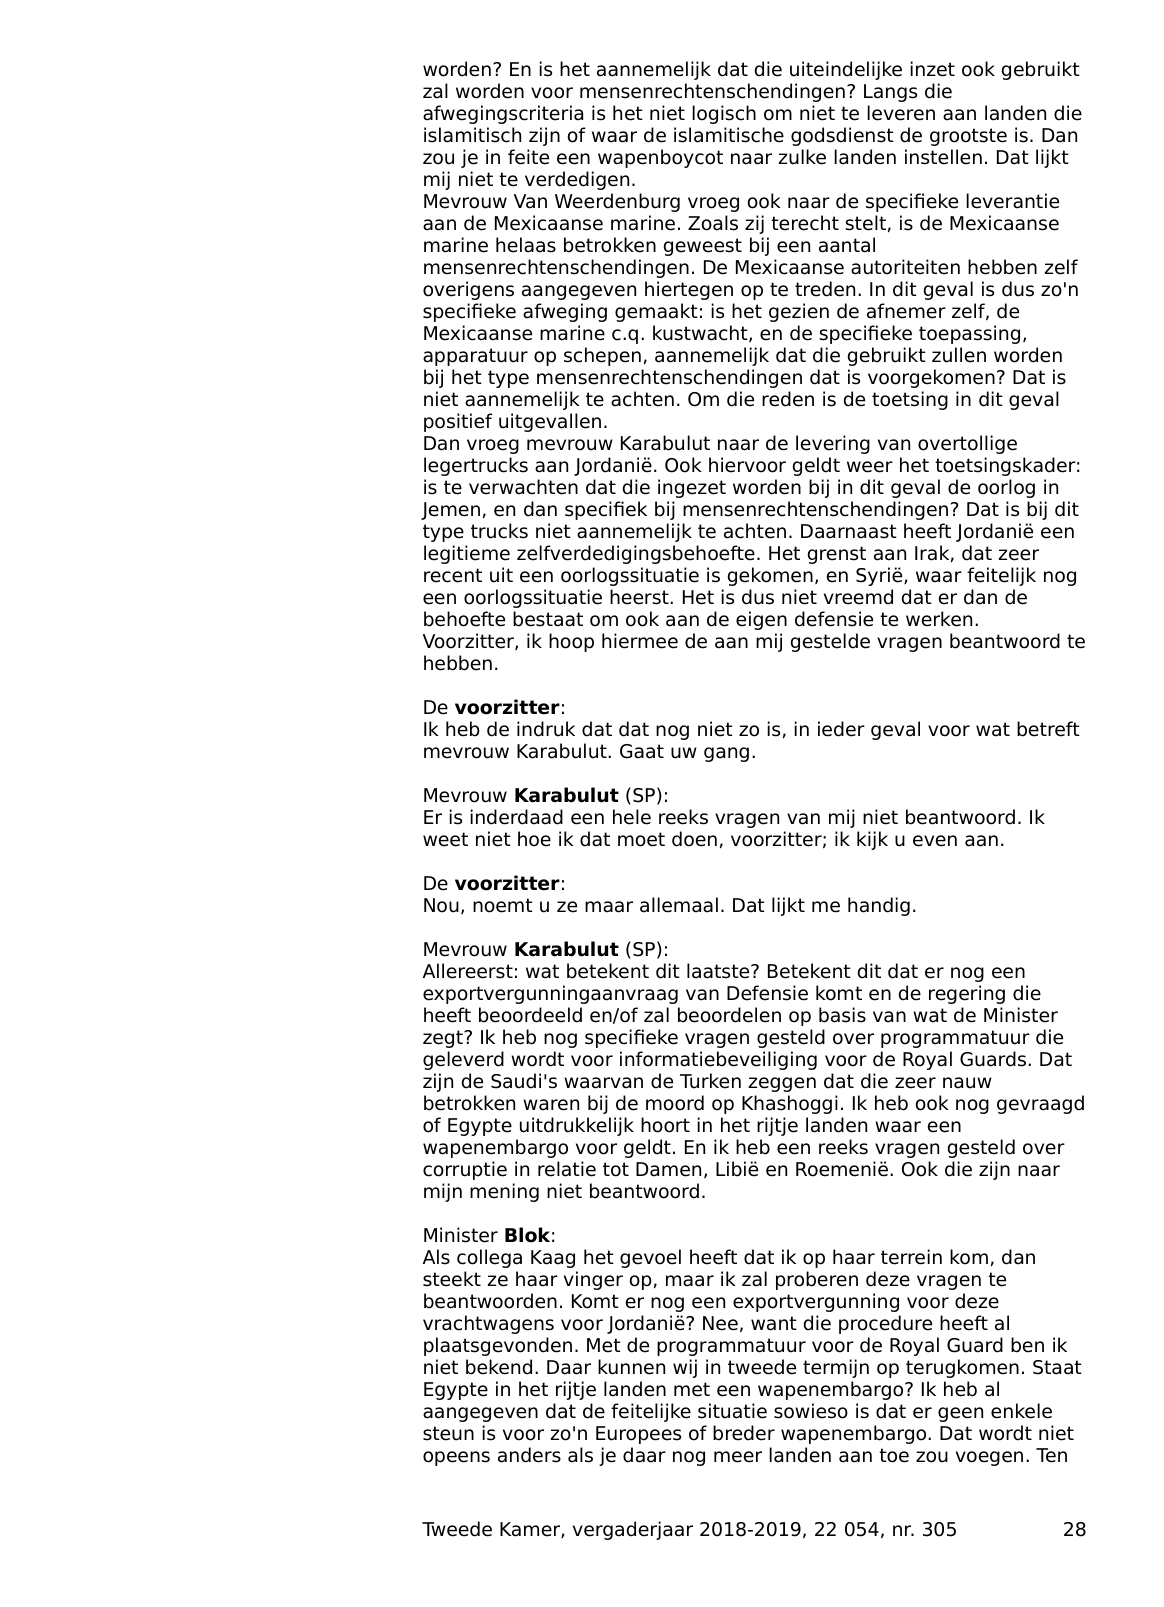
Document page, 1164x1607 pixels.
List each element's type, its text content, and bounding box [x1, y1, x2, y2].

text Allereerst: wat betekent dit laatste? Betekent dit dat er nog een exportvergunningaanvraag van Defensie komt en de regering die heeft beoordeeld en/of zal beoordelen op basis van wat de Minister zegt? Ik heb nog specifieke vragen gesteld over programmatuur die geleverd wordt voor informatiebeveiliging voor de Royal Guards. Dat zijn de Saudi's waarvan de Turken zeggen dat die zeer nauw betrokken waren bij de moord op Khashoggi. Ik heb ook nog gevraagd of Egypte uitdrukkelijk hoort in het rijtje landen waar een wapenembargo voor geldt. En ik heb een reeks vragen gesteld over corruptie in relatie tot Damen, Libië en Roemenië. Ook die zijn naar mijn mening niet beantwoord. [422, 961, 1087, 1203]
text Mevrouw Karabulut (SP): [422, 785, 1087, 807]
text Minister Blok: [422, 1225, 1087, 1247]
text Ik heb de indruk dat dat nog niet zo is, in ieder geval voor wat betreft mevrouw Karabulut. Gaat uw gang. [422, 719, 1087, 763]
text Als collega Kaag het gevoel heeft dat ik op haar terrein kom, dan steekt ze haar vinger op, maar ik zal proberen deze vragen te beantwoorden. Komt er nog een exportvergunning voor deze vrachtwagens voor Jordanië? Nee, want die procedure heeft al plaatsgevonden. Met de programmatuur voor de Royal Guard ben ik niet bekend. Daar kunnen wij in tweede termijn op terugkomen. Staat Egypte in het rijtje landen met een wapenembargo? Ik heb al aangegeven dat de feitelijke situatie sowieso is dat er geen enkele steun is voor zo'n Europees of breder wapenembargo. Dat wordt niet opeens anders als je daar nog meer landen aan toe zou voegen. Ten [422, 1247, 1087, 1467]
text Nou, noemt u ze maar allemaal. Dat lijkt me handig. [422, 895, 1087, 917]
text Voorzitter, ik hoop hiermee de aan mij gestelde vragen beantwoord te hebben. [422, 631, 1087, 674]
text De voorzitter: [422, 697, 1087, 719]
text Er is inderdaad een hele reeks vragen van mij niet beantwoord. Ik weet niet hoe ik dat moet doen, voorzitter; ik kijk u even aan. [422, 807, 1087, 851]
text Mevrouw Karabulut (SP): [422, 939, 1087, 961]
text Dan vroeg mevrouw Karabulut naar de levering van overtollige legertrucks aan Jordanië. Ook hiervoor geldt weer het toetsingskader: is te verwachten dat die ingezet worden bij in dit geval de oorlog in Jemen, en dan specifiek bij mensenrechtenschendingen? Dat is bij dit type trucks niet aannemelijk te achten. Daarnaast heeft Jordanië een legitieme zelfverdedigingsbehoefte. Het grenst aan Irak, dat zeer recent uit een oorlogssituatie is gekomen, en Syrië, waar feitelijk nog een oorlogssituatie heerst. Het is dus niet vreemd dat er dan de behoefte bestaat om ook aan de eigen defensie te werken. [422, 433, 1087, 631]
text De voorzitter: [422, 873, 1087, 895]
text Mevrouw Van Weerdenburg vroeg ook naar de specifieke leverantie aan de Mexicaanse marine. Zoals zij terecht stelt, is de Mexicaanse marine helaas betrokken geweest bij een aantal mensenrechtenschendingen. De Mexicaanse autoriteiten hebben zelf overigens aangegeven hiertegen op te treden. In dit geval is dus zo'n specifieke afweging gemaakt: is het gezien de afnemer zelf, de Mexicaanse marine c.q. kustwacht, en de specifieke toepassing, apparatuur op schepen, aannemelijk dat die gebruikt zullen worden bij het type mensenrechtenschendingen dat is voorgekomen? Dat is niet aannemelijk te achten. Om die reden is de toetsing in dit geval positief uitgevallen. [422, 191, 1087, 433]
text worden? En is het aannemelijk dat die uiteindelijke inzet ook gebruikt zal worden voor mensenrechtenschendingen? Langs die afwegingscriteria is het niet logisch om niet te leveren aan landen die islamitisch zijn of waar de islamitische godsdienst de grootste is. Dan zou je in feite een wapenboycot naar zulke landen instellen. Dat lijkt mij niet te verdedigen. [422, 59, 1087, 191]
